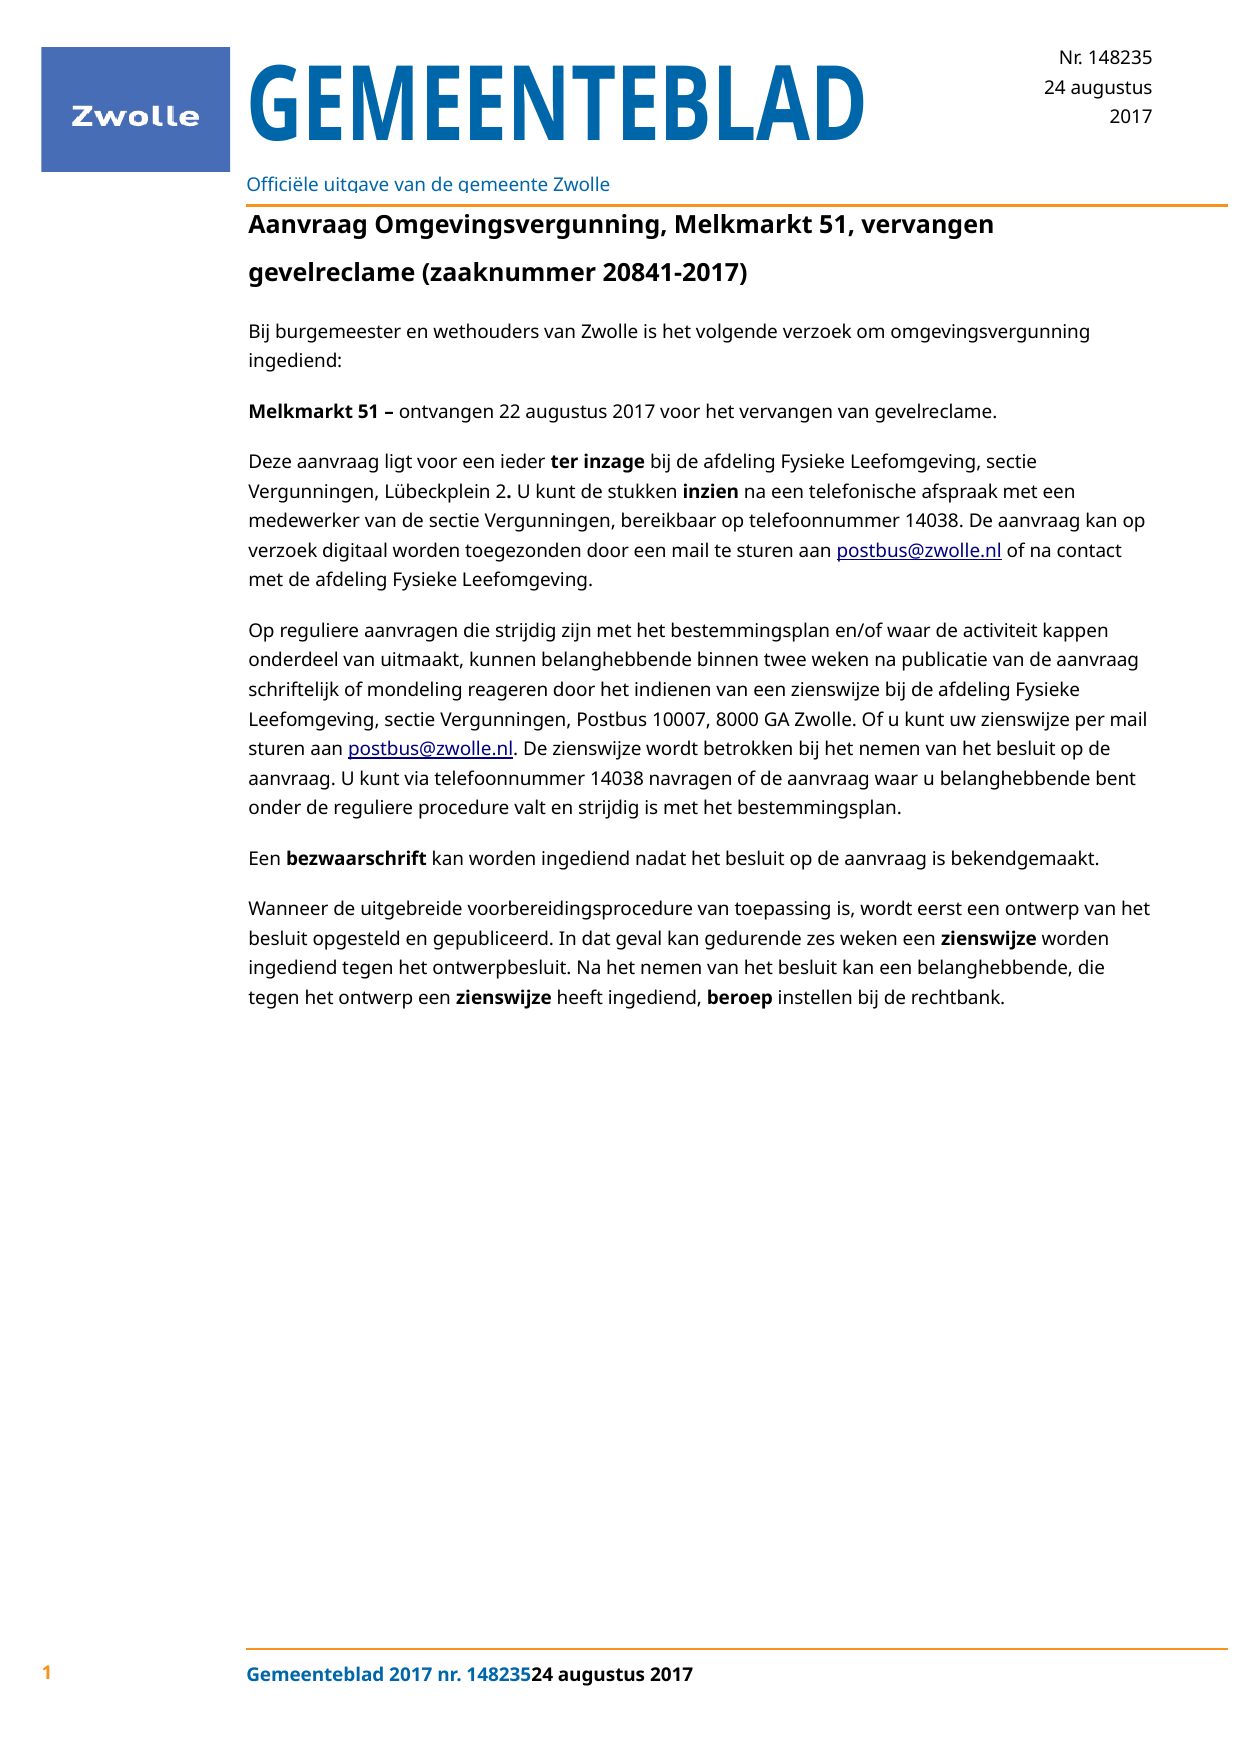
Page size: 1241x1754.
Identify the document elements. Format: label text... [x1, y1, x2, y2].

picture [41, 47, 231, 172]
text Op reguliere aanvragen die strijdig zijn met het bestemmingsplan en/of waar de activiteit kappen onderdeel van uitmaakt, kunnen belanghebbende binnen twee weken na publicatie van de aanvraag schriftelijk of mondeling reageren door het indienen van een zienswijze bij de afdeling Fysieke Leefomgeving, sectie Vergunningen, Postbus 10007, 8000 GA Zwolle. Of u kunt uw zienswijze per mail sturen aan postbus@zwolle.nl. De zienswijze wordt betrokken bij het nemen van het besluit op de aanvraag. U kunt via telefoonnummer 14038 navragen of de aanvraag waar u belanghebbende bent onder de reguliere procedure valt en strijdig is met het bestemmingsplan. [248, 617, 1152, 820]
text Bij burgemeester en wethouders van Zwolle is het volgende verzoek om omgevingsvergunning ingediend: [248, 318, 1152, 373]
text Wanneer de uitgebreide voorbereidingsprocedure van toepassing is, wordt eerst een ontwerp van het besluit opgesteld en gepubliceerd. In dat geval kan gedurende zes weken een zienswijze worden ingediend tegen het ontwerpbesluit. Na het nemen van het besluit kan een belanghebbende, die tegen het ontwerp een zienswijze heeft ingediend, beroep instellen bij de rechtbank. [248, 895, 1152, 1010]
text Een bezwaarschrift kan worden ingediend nadat het besluit op de aanvraag is bekendgemaakt. [248, 845, 1152, 871]
text Aanvraag Omgevingsvergunning, Melkmarkt 51, vervangen gevelreclame (zaaknummer 20841-2017) [248, 207, 1152, 288]
text Melkmarkt 51 – ontvangen 22 augustus 2017 voor het vervangen van gevelreclame. [248, 398, 1152, 424]
text Deze aanvraag ligt voor een ieder ter inzage bij de afdeling Fysieke Leefomgeving, sectie Vergunningen, Lübeckplein 2. U kunt de stukken inzien na een telefonische afspraak met een medewerker van de sectie Vergunningen, bereikbaar op telefoonnummer 14038. De aanvraag kan op verzoek digitaal worden toegezonden door een mail te sturen aan postbus@zwolle.nl of na contact met de afdeling Fysieke Leefomgeving. [248, 448, 1152, 592]
